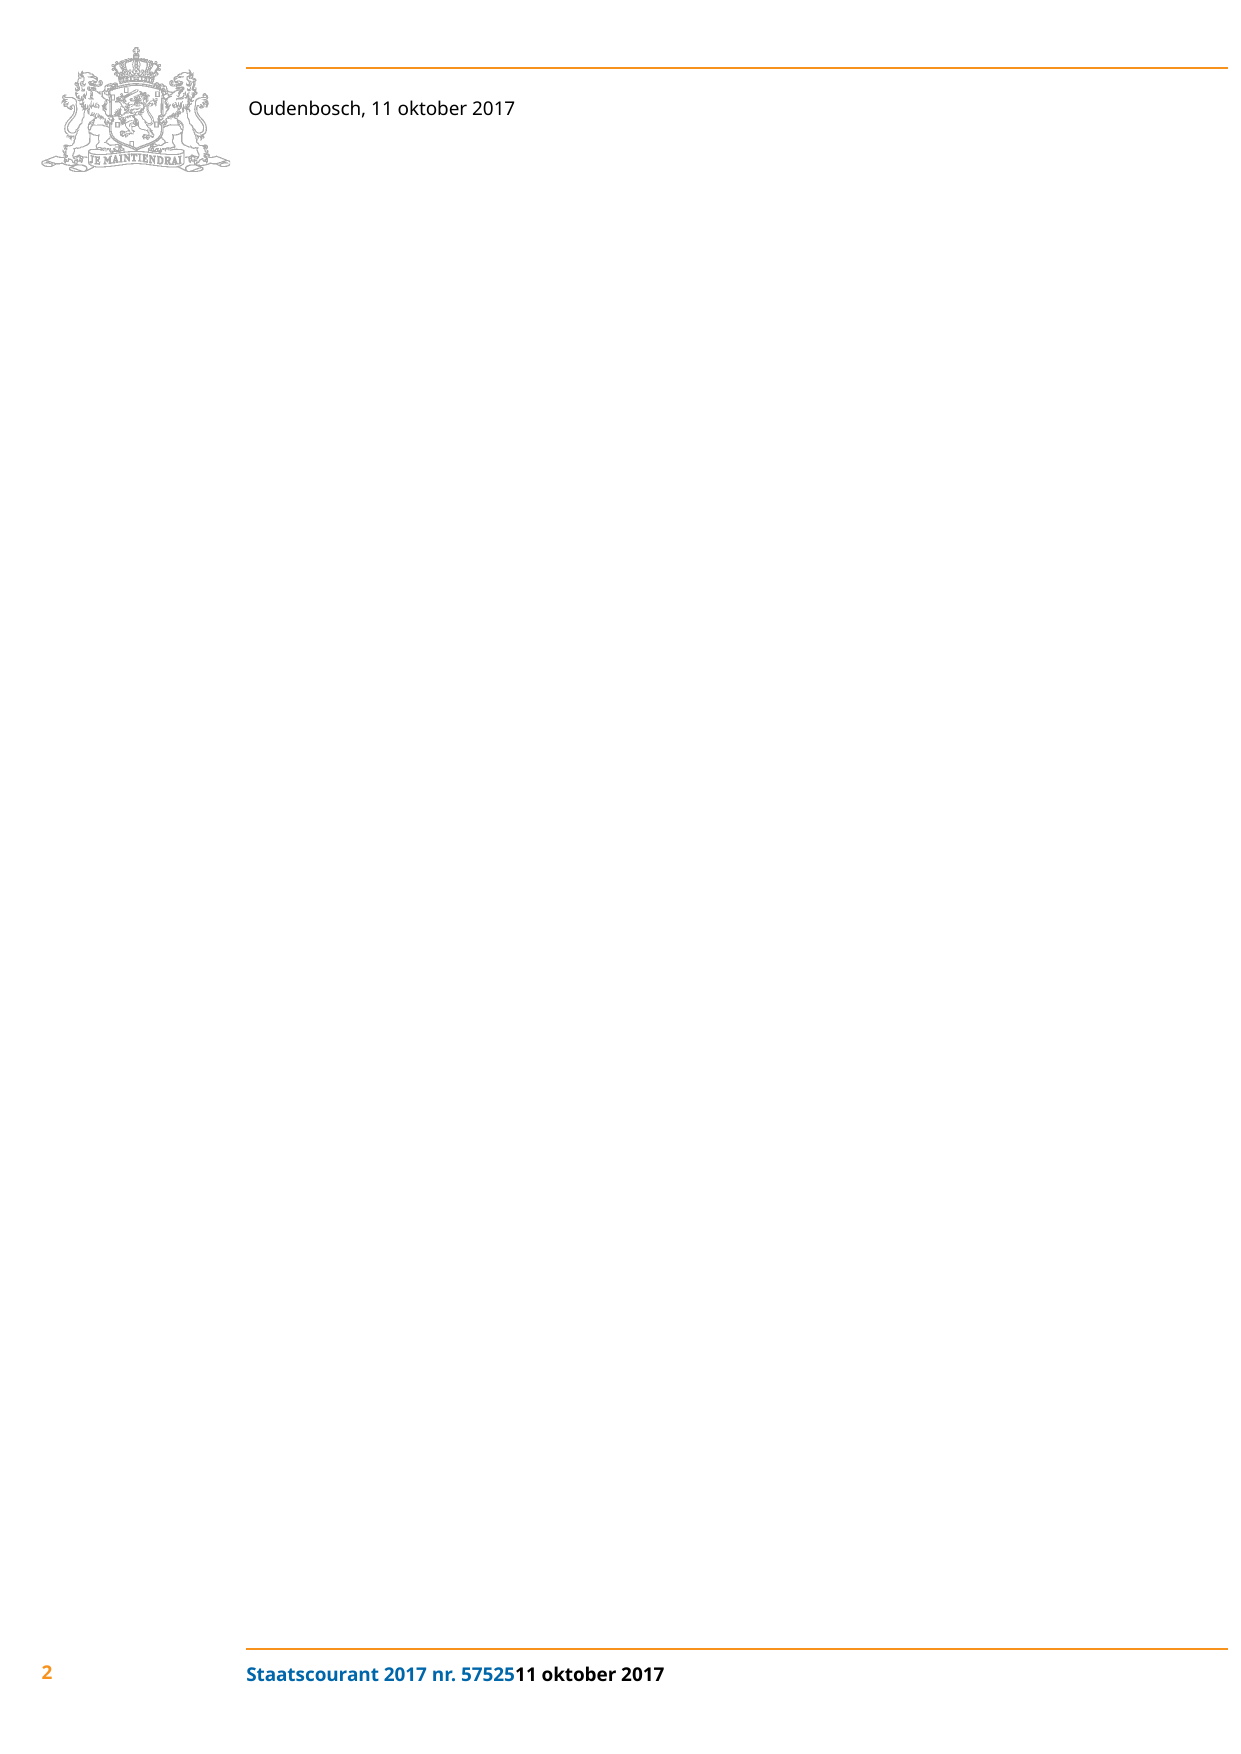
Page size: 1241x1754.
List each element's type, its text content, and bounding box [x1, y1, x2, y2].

text Oudenbosch, 11 oktober 2017 [248, 95, 1152, 121]
picture [41, 47, 231, 172]
